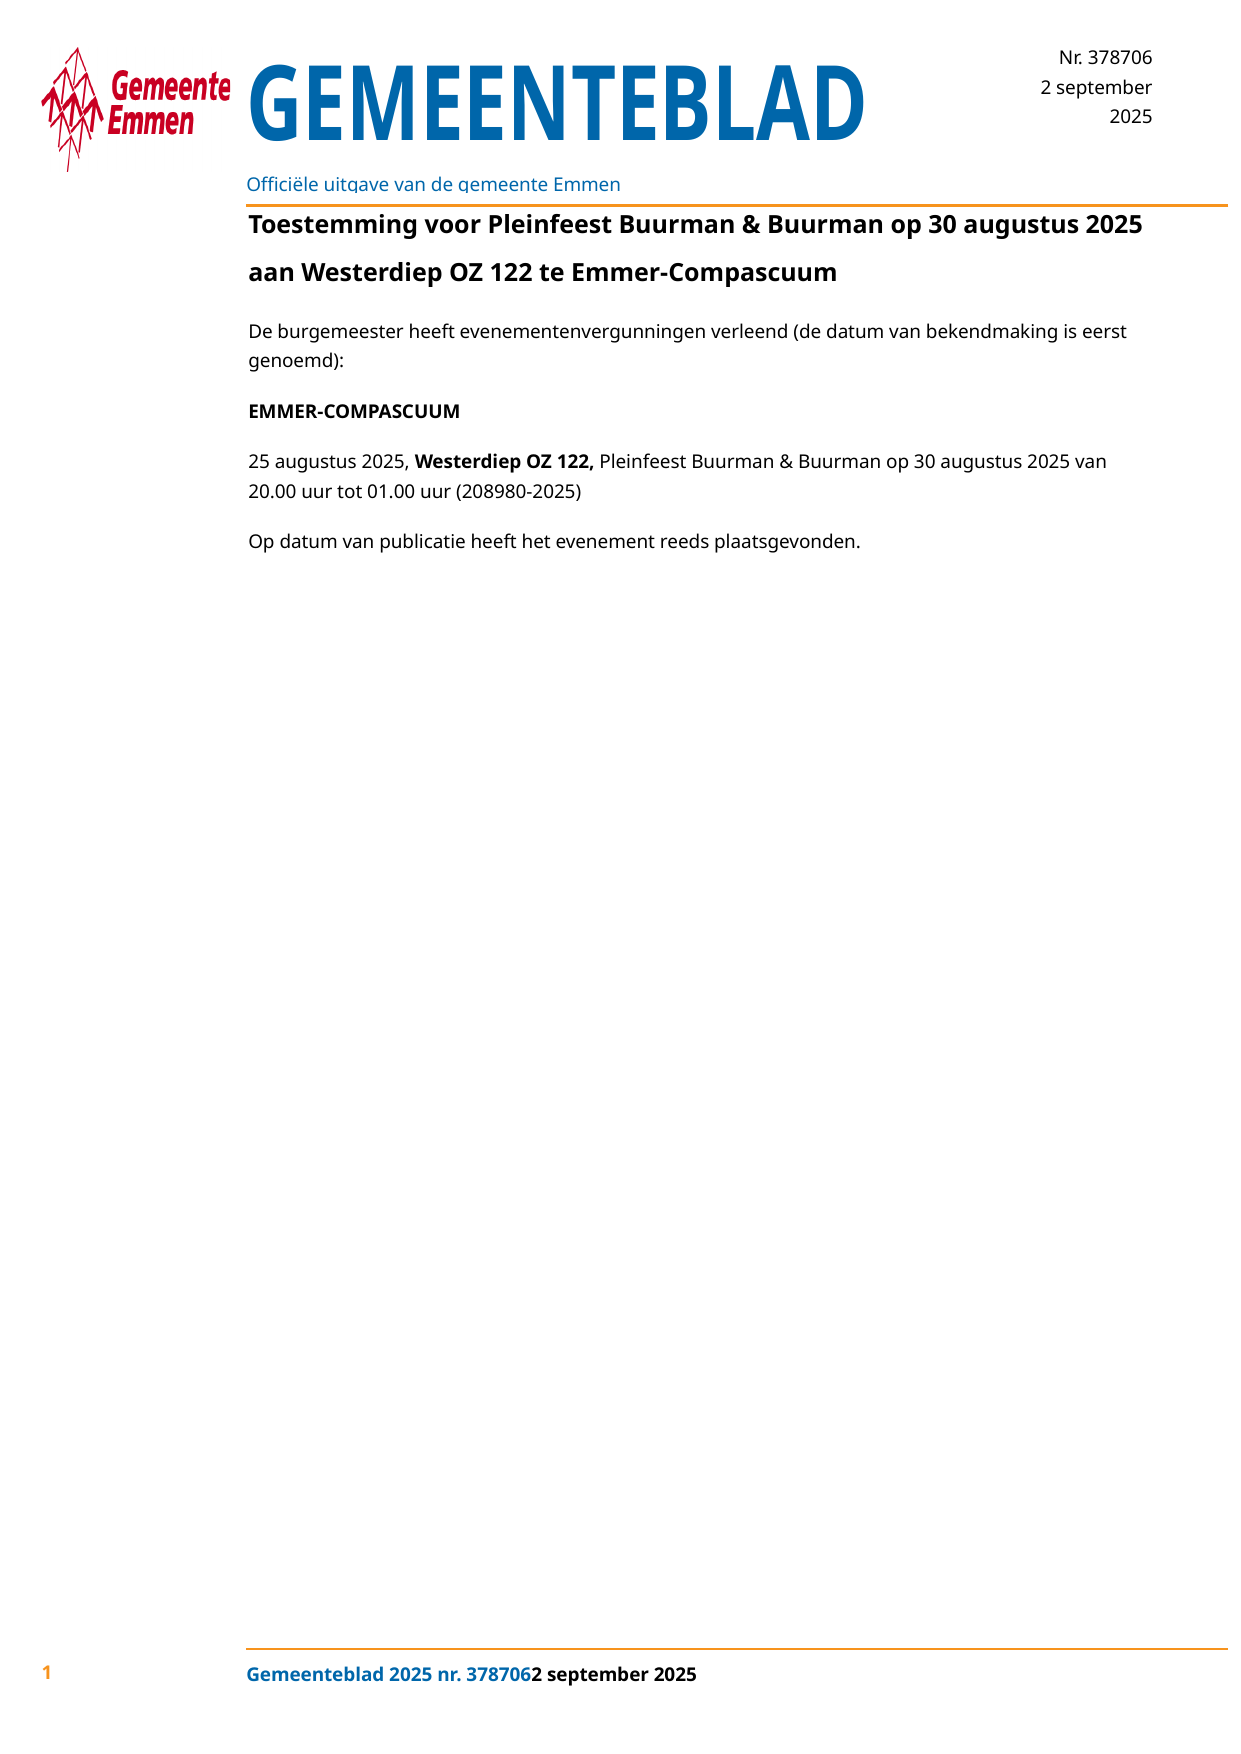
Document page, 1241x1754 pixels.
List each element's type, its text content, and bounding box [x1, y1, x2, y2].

text Toestemming voor Pleinfeest Buurman & Buurman op 30 augustus 2025 aan Westerdiep OZ 122 te Emmer-Compascuum [248, 207, 1152, 288]
text Op datum van publicatie heeft het evenement reeds plaatsgevonden. [248, 528, 1152, 554]
text 25 augustus 2025, Westerdiep OZ 122, Pleinfeest Buurman & Buurman op 30 augustus 2025 van 20.00 uur tot 01.00 uur (208980-2025) [248, 448, 1152, 504]
text De burgemeester heeft evenementenvergunningen verleend (de datum van bekendmaking is eerst genoemd): [248, 318, 1152, 373]
text EMMER-COMPASCUUM [248, 398, 1152, 424]
picture [41, 47, 231, 172]
